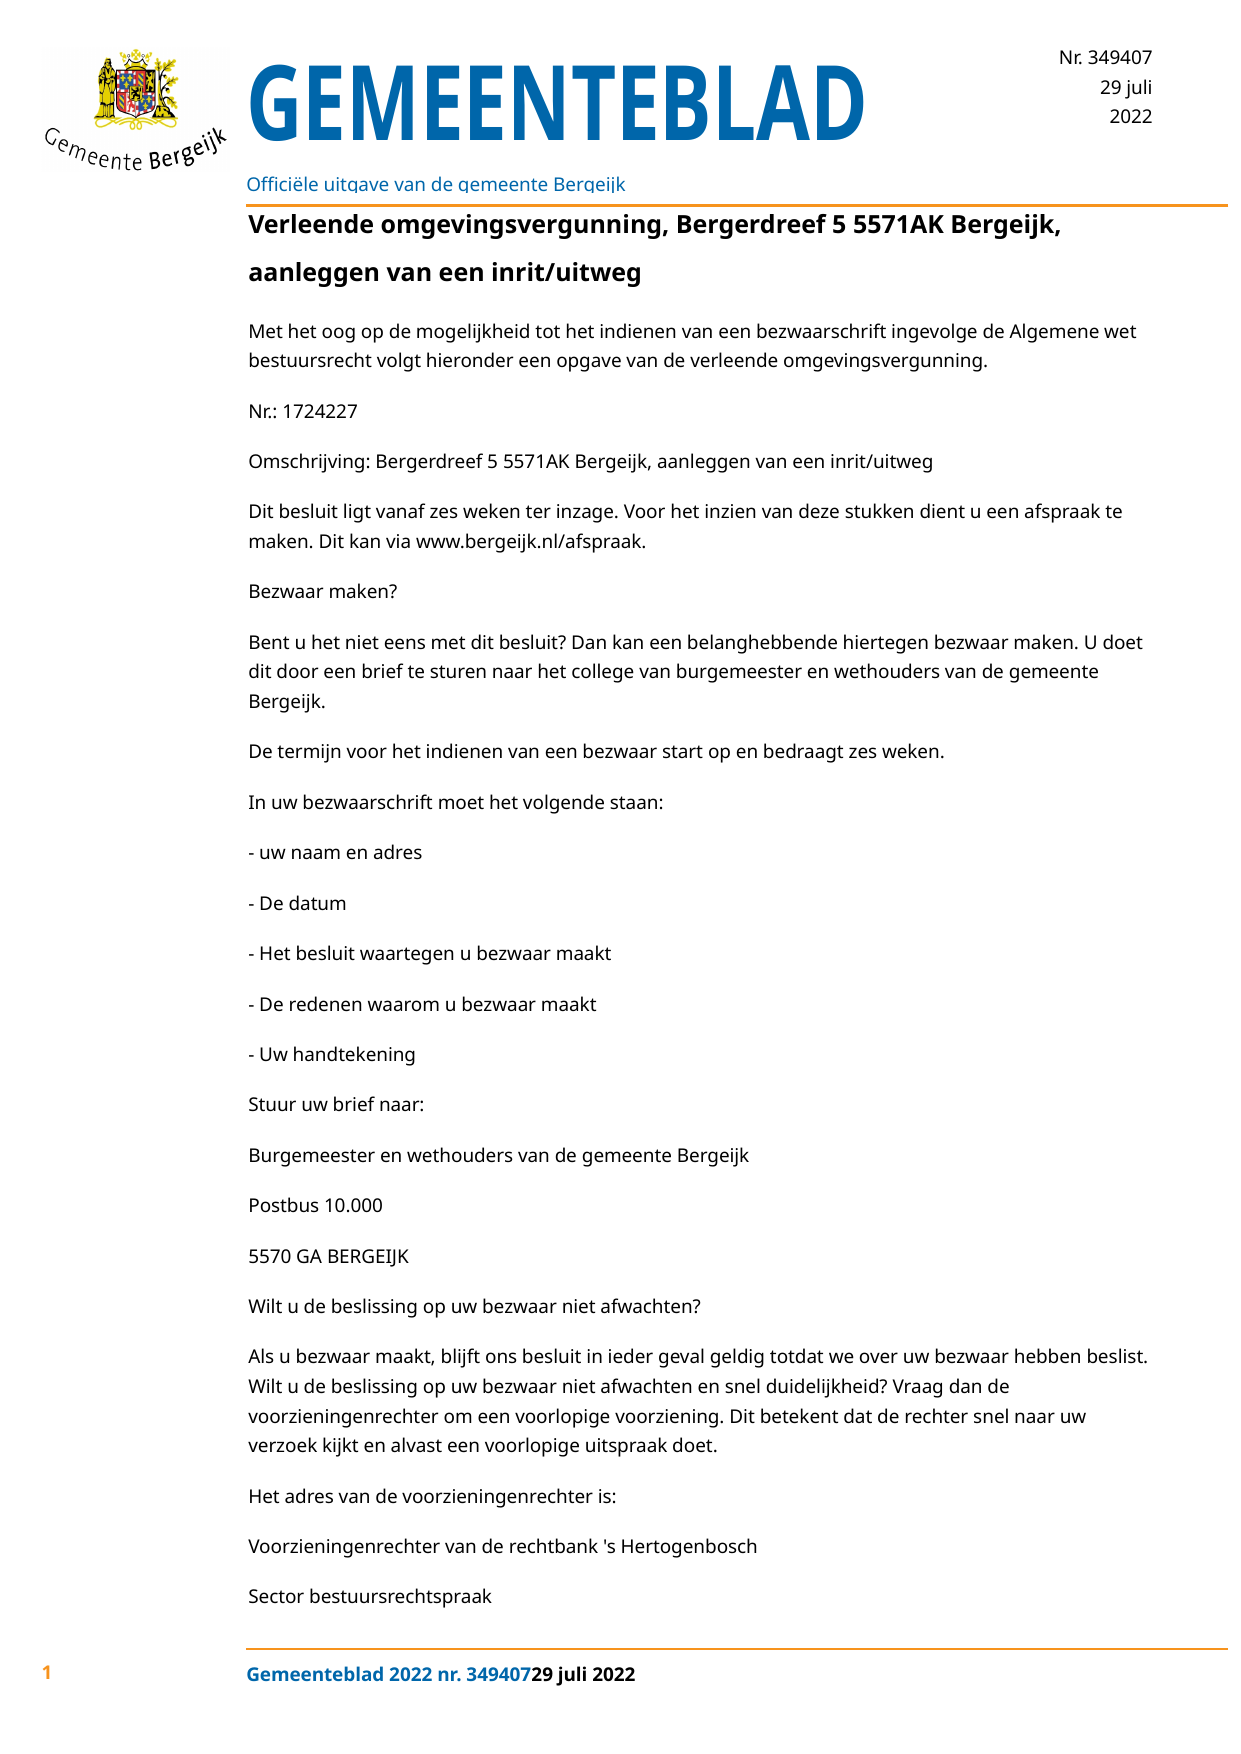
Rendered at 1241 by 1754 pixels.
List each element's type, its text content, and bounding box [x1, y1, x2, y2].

text - De redenen waarom u bezwaar maakt [248, 991, 1152, 1017]
text In uw bezwaarschrift moet het volgende staan: [248, 789, 1152, 815]
text - uw naam en adres [248, 839, 1152, 865]
text Nr.: 1724227 [248, 398, 1152, 424]
text Dit besluit ligt vanaf zes weken ter inzage. Voor het inzien van deze stukken dient u een afspraak te maken. Dit kan via www.bergeijk.nl/afspraak. [248, 499, 1152, 554]
picture [41, 47, 231, 172]
text Sector bestuursrechtspraak [248, 1584, 1152, 1609]
text Het adres van de voorzieningenrechter is: [248, 1483, 1152, 1509]
text Burgemeester en wethouders van de gemeente Bergeijk [248, 1142, 1152, 1168]
text Stuur uw brief naar: [248, 1092, 1152, 1117]
text Met het oog op de mogelijkheid tot het indienen van een bezwaarschrift ingevolge de Algemene wet bestuursrecht volgt hieronder een opgave van de verleende omgevingsvergunning. [248, 318, 1152, 373]
text Wilt u de beslissing op uw bezwaar niet afwachten? [248, 1293, 1152, 1319]
text Omschrijving: Bergerdreef 5 5571AK Bergeijk, aanleggen van een inrit/uitweg [248, 448, 1152, 474]
text 5570 GA BERGEIJK [248, 1243, 1152, 1269]
text - Het besluit waartegen u bezwaar maakt [248, 940, 1152, 966]
text Als u bezwaar maakt, blijft ons besluit in ieder geval geldig totdat we over uw bezwaar hebben beslist. Wilt u de beslissing op uw bezwaar niet afwachten en snel duidelijkheid? Vraag dan de voorzieningenrechter om een voorlopige voorziening. Dit betekent dat de rechter snel naar uw verzoek kijkt en alvast een voorlopige uitspraak doet. [248, 1344, 1152, 1458]
text De termijn voor het indienen van een bezwaar start op en bedraagt zes weken. [248, 739, 1152, 764]
text Voorzieningenrechter van de rechtbank 's Hertogenbosch [248, 1533, 1152, 1559]
text Verleende omgevingsvergunning, Bergerdreef 5 5571AK Bergeijk, aanleggen van een inrit/uitweg [248, 207, 1152, 288]
text - Uw handtekening [248, 1041, 1152, 1067]
text Bent u het niet eens met dit besluit? Dan kan een belanghebbende hiertegen bezwaar maken. U doet dit door een brief te sturen naar het college van burgemeester en wethouders van de gemeente Bergeijk. [248, 629, 1152, 714]
text - De datum [248, 890, 1152, 916]
text Postbus 10.000 [248, 1192, 1152, 1218]
text Bezwaar maken? [248, 579, 1152, 604]
